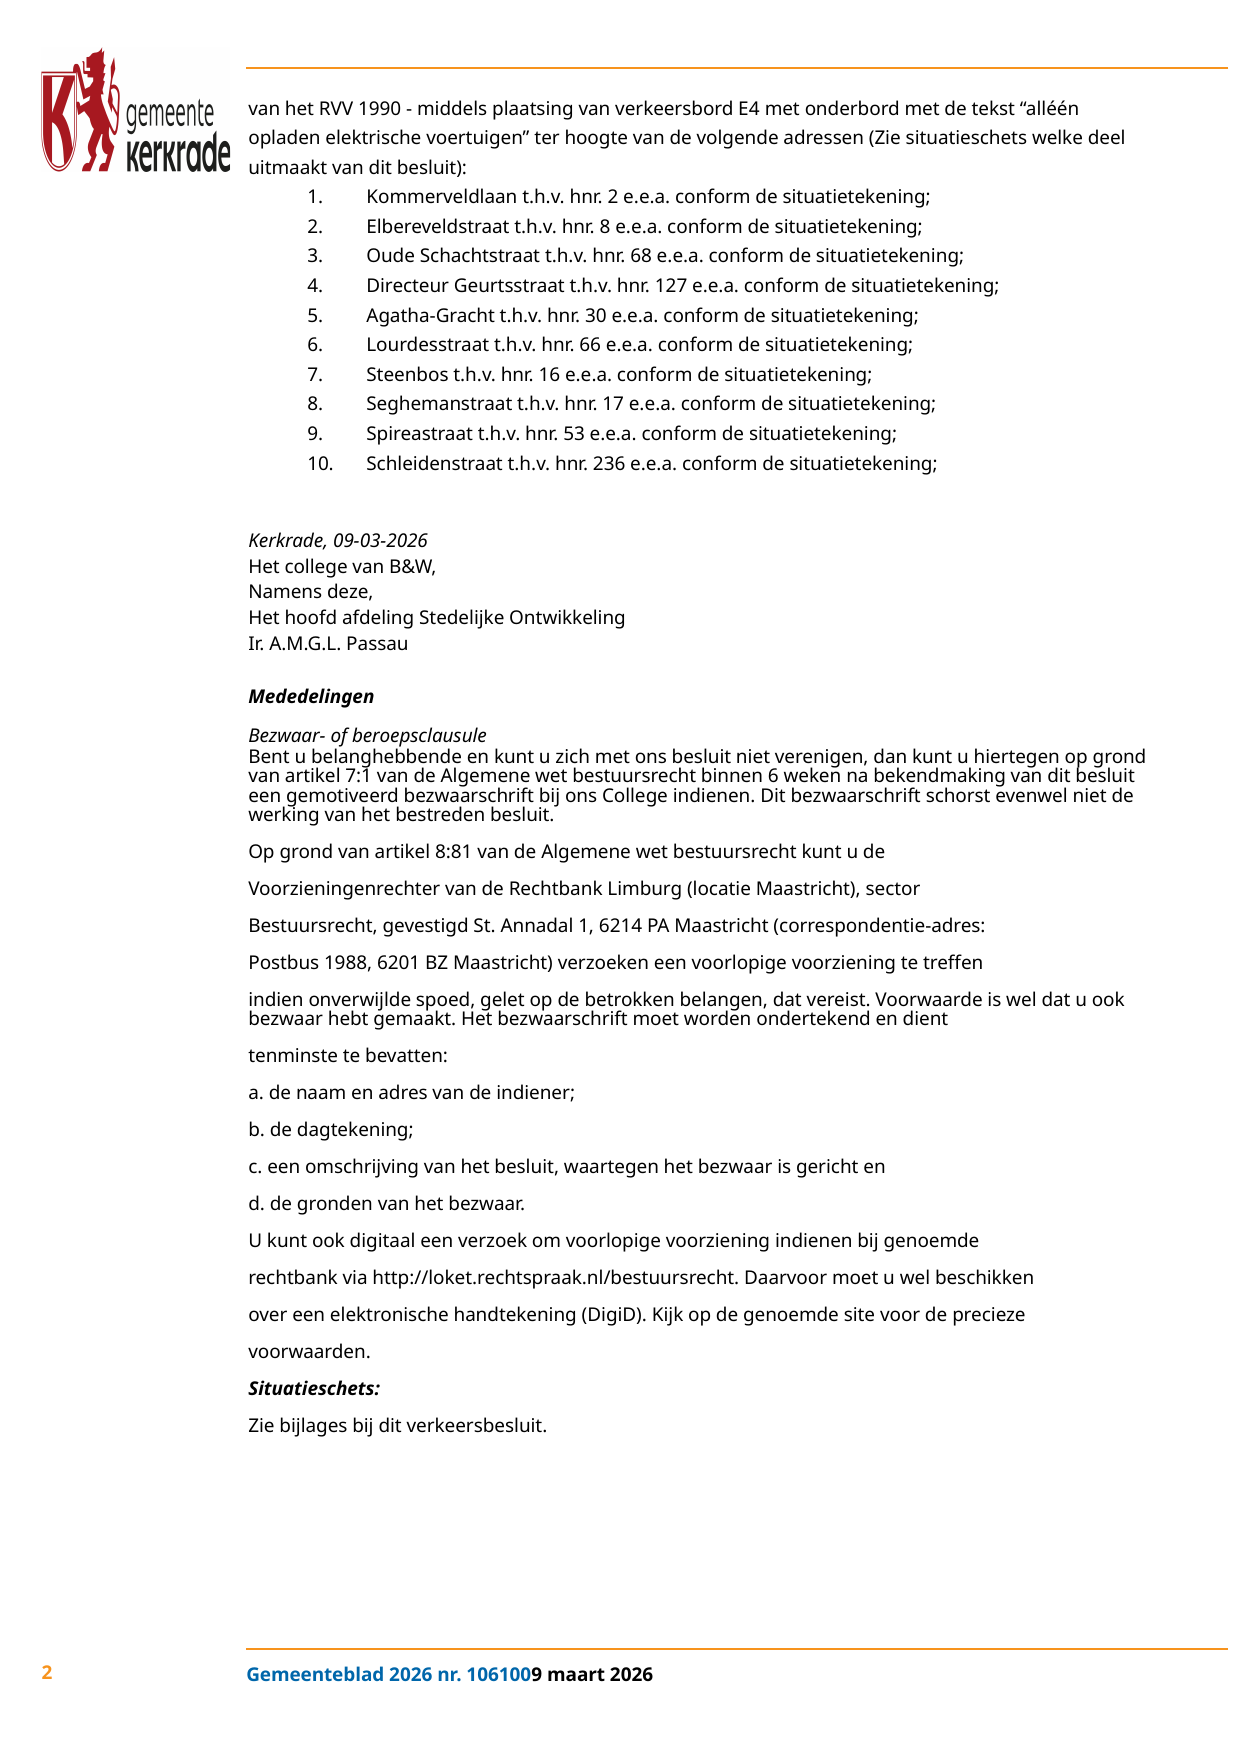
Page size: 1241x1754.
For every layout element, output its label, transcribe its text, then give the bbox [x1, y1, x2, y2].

list Lourdesstraat t.h.v. hnr. 66 e.e.a. conform de situatietekening; [307, 331, 1152, 357]
text Postbus 1988, 6201 BZ Maastricht) verzoeken een voorlopige voorziening te treffen [248, 954, 1152, 973]
list Elbereveldstraat t.h.v. hnr. 8 e.e.a. conform de situatietekening; [307, 213, 1152, 239]
text Bestuursrecht, gevestigd St. Annadal 1, 6214 PA Maastricht (correspondentie-adres: [248, 917, 1152, 936]
text a. de naam en adres van de indiener; [248, 1084, 1152, 1103]
text over een elektronische handtekening (DigiD). Kijk op de genoemde site voor de precieze [248, 1306, 1152, 1325]
text Het college van B&W, [248, 553, 1152, 579]
text Namens deze, [248, 579, 1152, 604]
text voorwaarden. [248, 1343, 1152, 1362]
text Bent u belanghebbende en kunt u zich met ons besluit niet verenigen, dan kunt u hiertegen op grond van artikel 7:1 van de Algemene wet bestuursrecht binnen 6 weken na bekendmaking van dit besluit een gemotiveerd bezwaarschrift bij ons College indienen. Dit bezwaarschrift schorst evenwel niet de werking van het bestreden besluit. [248, 748, 1152, 825]
list Agatha-Gracht t.h.v. hnr. 30 e.e.a. conform de situatietekening; [307, 302, 1152, 328]
text Zie bijlages bij dit verkeersbesluit. [248, 1417, 1152, 1436]
text U kunt ook digitaal een verzoek om voorlopige voorziening indienen bij genoemde [248, 1232, 1152, 1251]
text rechtbank via http://loket.rechtspraak.nl/bestuursrecht. Daarvoor moet u wel beschikken [248, 1269, 1152, 1288]
list Seghemanstraat t.h.v. hnr. 17 e.e.a. conform de situatietekening; [307, 391, 1152, 416]
text Ir. A.M.G.L. Passau [248, 630, 1152, 656]
list Spireastraat t.h.v. hnr. 53 e.e.a. conform de situatietekening; [307, 420, 1152, 446]
text Voorzieningenrechter van de Rechtbank Limburg (locatie Maastricht), sector [248, 880, 1152, 899]
text Kerkrade, 09-03-2026 [248, 527, 1152, 553]
text d. de gronden van het bezwaar. [248, 1195, 1152, 1214]
list Schleidenstraat t.h.v. hnr. 236 e.e.a. conform de situatietekening; [307, 450, 1152, 476]
text Op grond van artikel 8:81 van de Algemene wet bestuursrecht kunt u de [248, 843, 1152, 862]
list Directeur Geurtsstraat t.h.v. hnr. 127 e.e.a. conform de situatietekening; [307, 272, 1152, 298]
text van het RVV 1990 - middels plaatsing van verkeersbord E4 met onderbord met de tekst “alléén opladen elektrische voertuigen” ter hoogte van de volgende adressen (Zie situatieschets welke deel uitmaakt van dit besluit): [248, 95, 1152, 180]
list Oude Schachtstraat t.h.v. hnr. 68 e.e.a. conform de situatietekening; [307, 243, 1152, 268]
text Bezwaar- of beroepsclausule [248, 722, 1152, 748]
text Het hoofd afdeling Stedelijke Ontwikkeling [248, 604, 1152, 630]
text tenminste te bevatten: [248, 1047, 1152, 1066]
text Mededelingen [248, 683, 1152, 709]
list Kommerveldlaan t.h.v. hnr. 2 e.e.a. conform de situatietekening; [307, 183, 1152, 209]
text b. de dagtekening; [248, 1121, 1152, 1140]
text c. een omschrijving van het besluit, waartegen het bezwaar is gericht en [248, 1158, 1152, 1177]
text indien onverwijlde spoed, gelet op de betrokken belangen, dat vereist. Voorwaarde is wel dat u ook bezwaar hebt gemaakt. Het bezwaarschrift moet worden ondertekend en dient [248, 991, 1152, 1029]
picture [41, 47, 231, 172]
text Situatieschets: [248, 1380, 1152, 1399]
list Steenbos t.h.v. hnr. 16 e.e.a. conform de situatietekening; [307, 361, 1152, 387]
